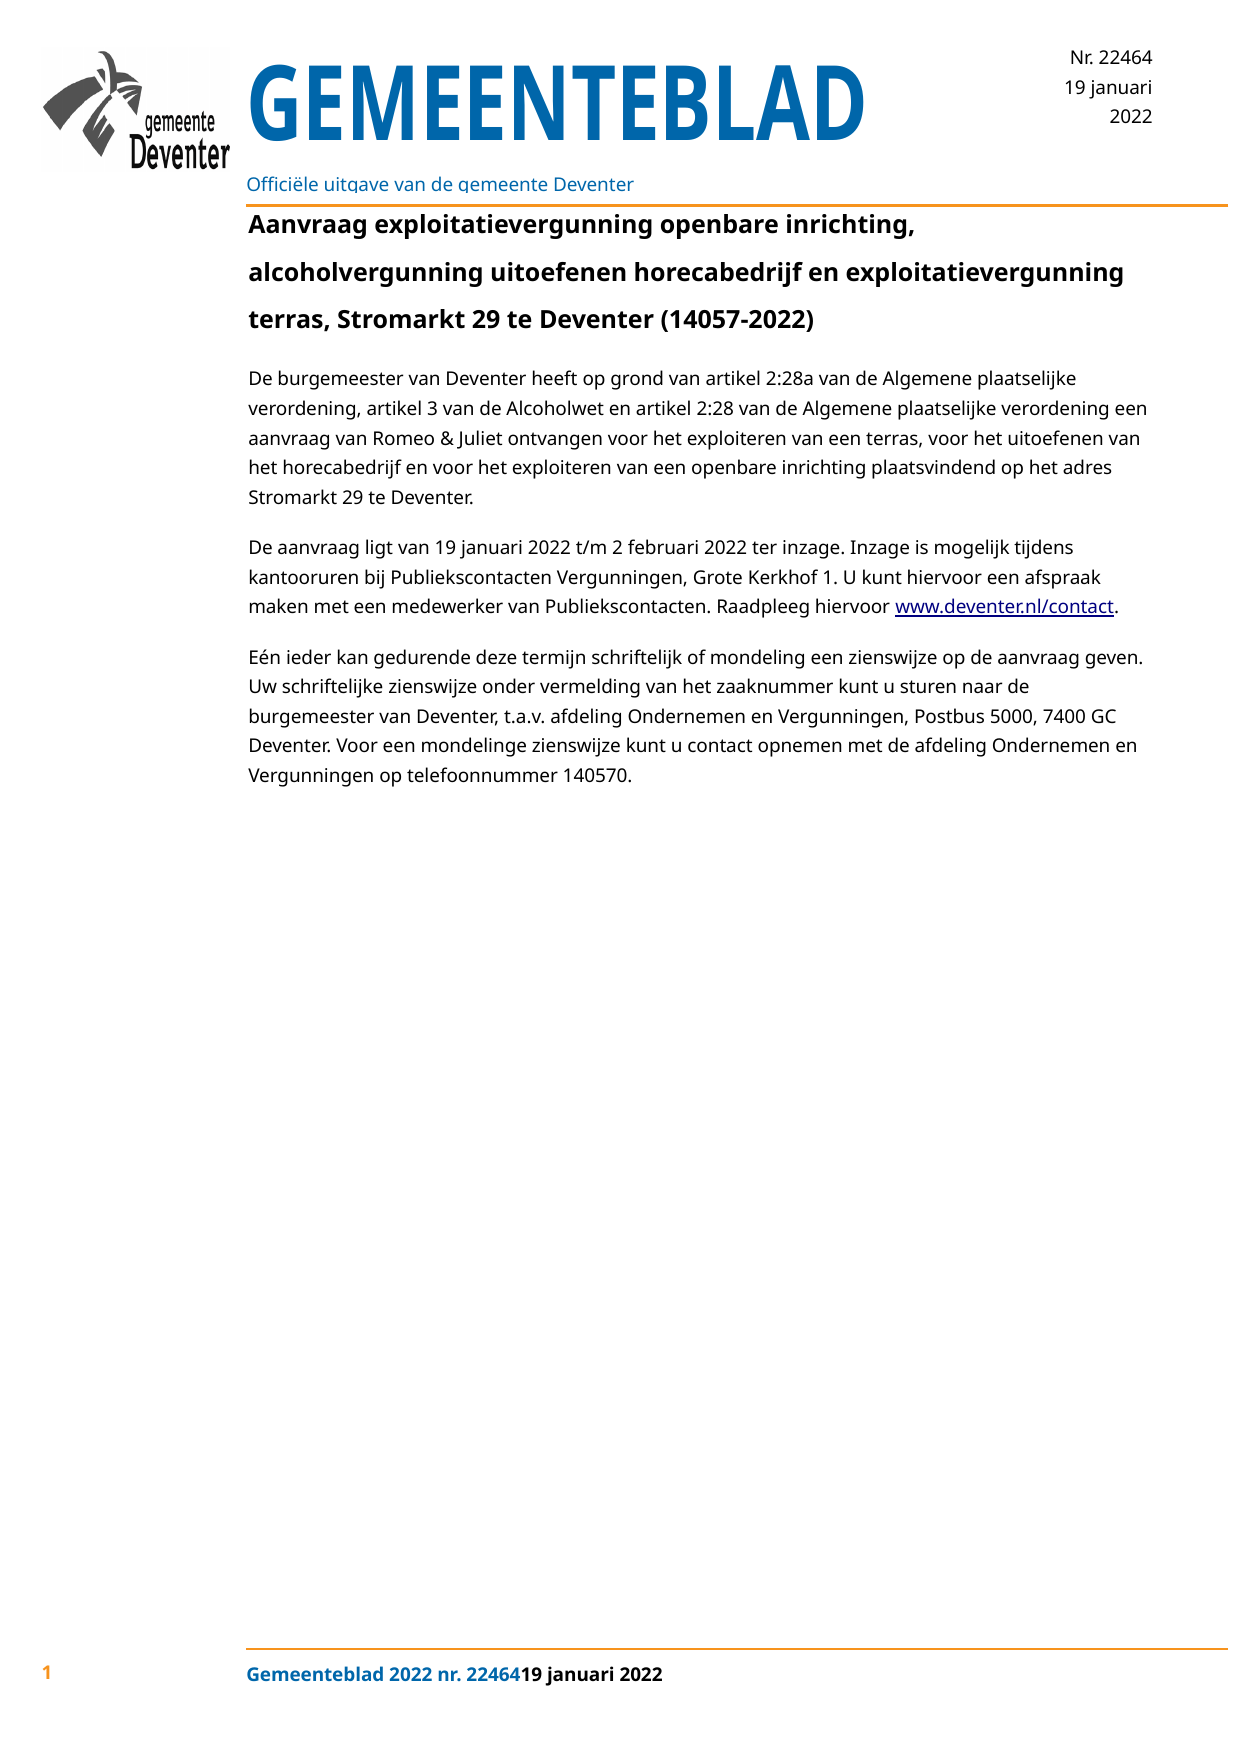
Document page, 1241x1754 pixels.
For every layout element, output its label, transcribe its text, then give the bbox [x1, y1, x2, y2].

picture [41, 47, 231, 172]
text De burgemeester van Deventer heeft op grond van artikel 2:28a van de Algemene plaatselijke verordening, artikel 3 van de Alcoholwet en artikel 2:28 van de Algemene plaatselijke verordening een aanvraag van Romeo & Juliet ontvangen voor het exploiteren van een terras, voor het uitoefenen van het horecabedrijf en voor het exploiteren van een openbare inrichting plaatsvindend op het adres Stromarkt 29 te Deventer. [248, 366, 1152, 509]
text De aanvraag ligt van 19 januari 2022 t/m 2 februari 2022 ter inzage. Inzage is mogelijk tijdens kantooruren bij Publiekscontacten Vergunningen, Grote Kerkhof 1. U kunt hiervoor een afspraak maken met een medewerker van Publiekscontacten. Raadpleeg hiervoor www.deventer.nl/contact. [248, 534, 1152, 619]
text Eén ieder kan gedurende deze termijn schriftelijk of mondeling een zienswijze op de aanvraag geven. Uw schriftelijke zienswijze onder vermelding van het zaaknummer kunt u sturen naar de burgemeester van Deventer, t.a.v. afdeling Ondernemen en Vergunningen, Postbus 5000, 7400 GC Deventer. Voor een mondelinge zienswijze kunt u contact opnemen met de afdeling Ondernemen en Vergunningen op telefoonnummer 140570. [248, 644, 1152, 788]
text Aanvraag exploitatievergunning openbare inrichting, alcoholvergunning uitoefenen horecabedrijf en exploitatievergunning terras, Stromarkt 29 te Deventer (14057-2022) [248, 207, 1152, 336]
